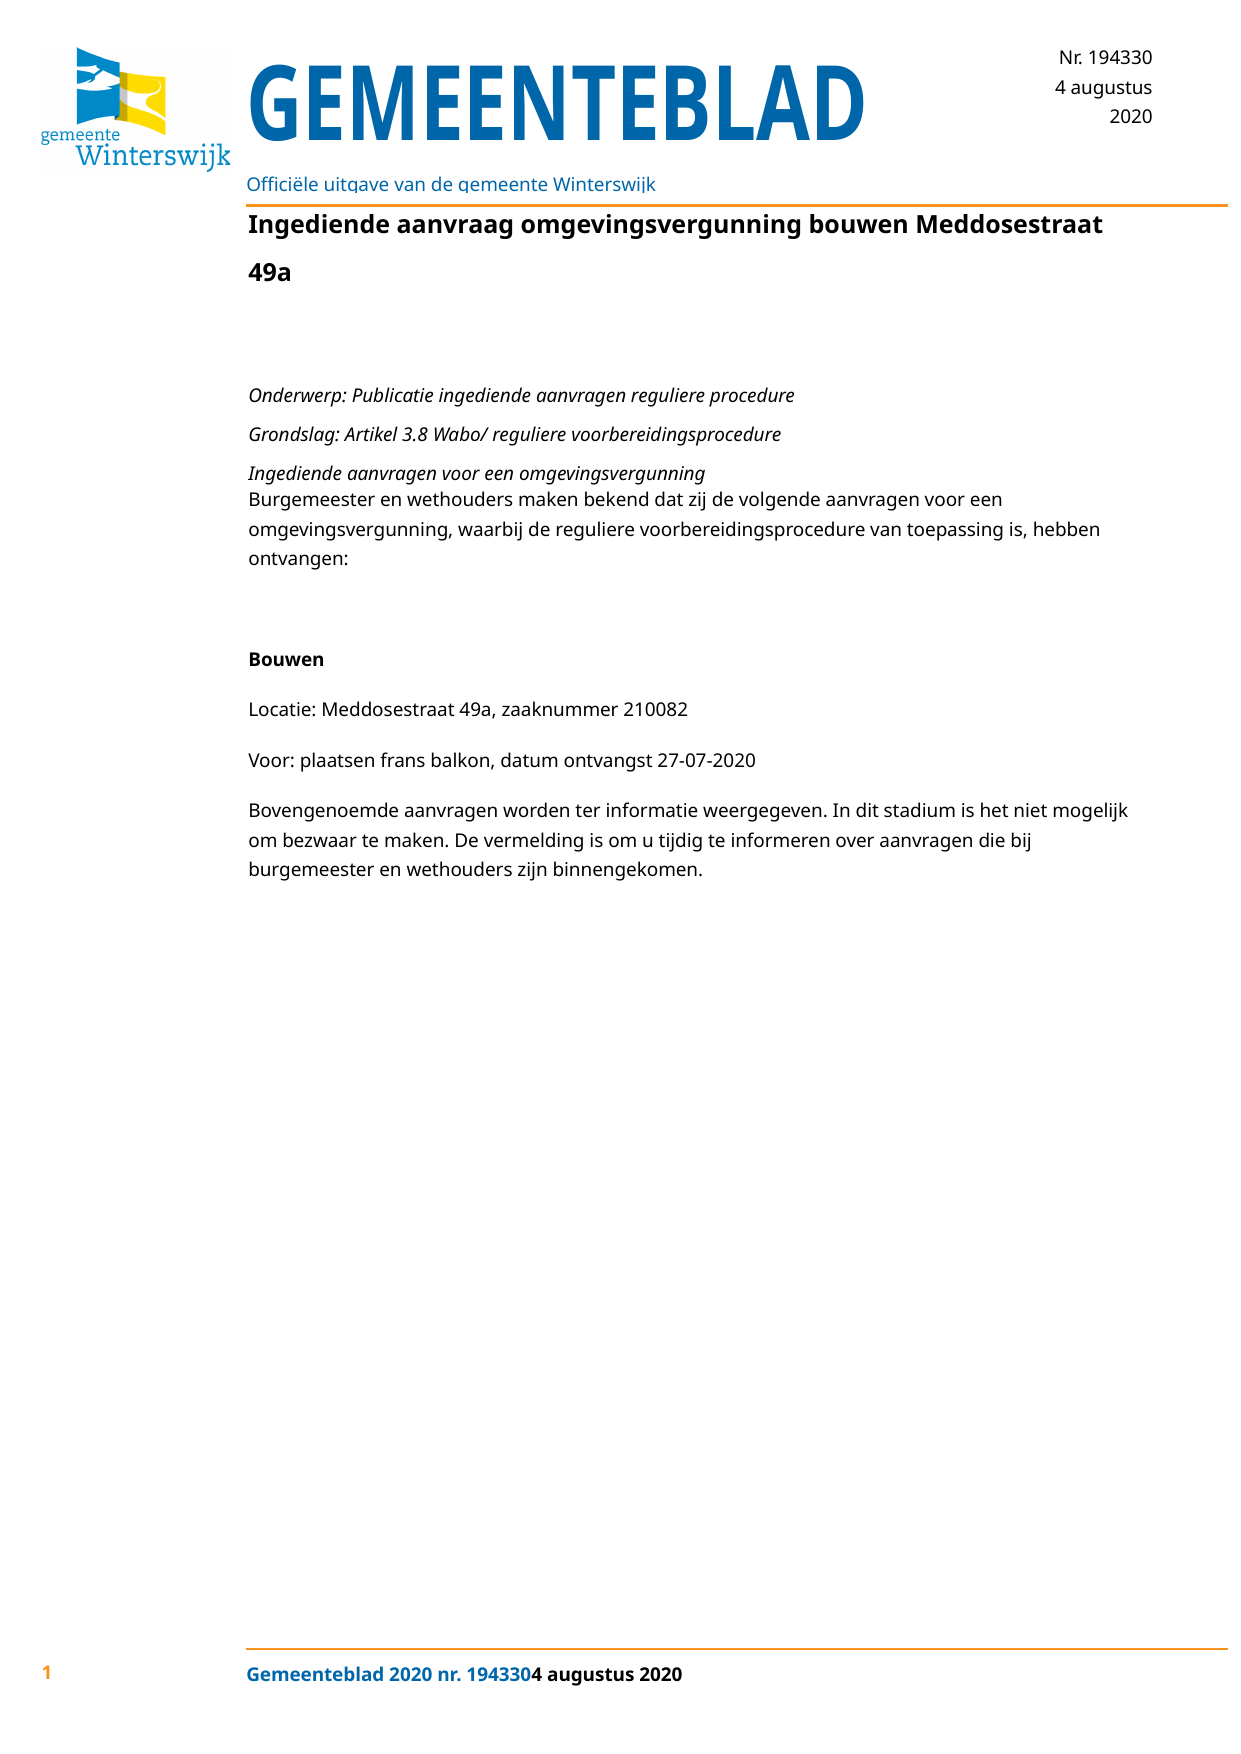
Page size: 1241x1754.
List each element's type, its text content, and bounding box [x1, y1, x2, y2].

text Voor: plaatsen frans balkon, datum ontvangst 27-07-2020 [248, 747, 1152, 773]
text Bovengenoemde aanvragen worden ter informatie weergegeven. In dit stadium is het niet mogelijk om bezwaar te maken. De vermelding is om u tijdig te informeren over aanvragen die bij burgemeester en wethouders zijn binnengekomen. [248, 797, 1152, 882]
text Ingediende aanvraag omgevingsvergunning bouwen Meddosestraat 49a [248, 207, 1152, 288]
text Burgemeester en wethouders maken bekend dat zij de volgende aanvragen voor een omgevingsvergunning, waarbij de reguliere voorbereidingsprocedure van toepassing is, hebben ontvangen: [248, 486, 1152, 571]
picture [225, 153, 231, 162]
text Bouwen [248, 646, 1152, 672]
text Grondslag: Artikel 3.8 Wabo/ reguliere voorbereidingsprocedure [248, 421, 1152, 447]
text Ingediende aanvragen voor een omgevingsvergunning [248, 460, 1152, 486]
text Locatie: Meddosestraat 49a, zaaknummer 210082 [248, 697, 1152, 722]
picture [41, 47, 231, 172]
text Onderwerp: Publicatie ingediende aanvragen reguliere procedure [248, 382, 1152, 408]
